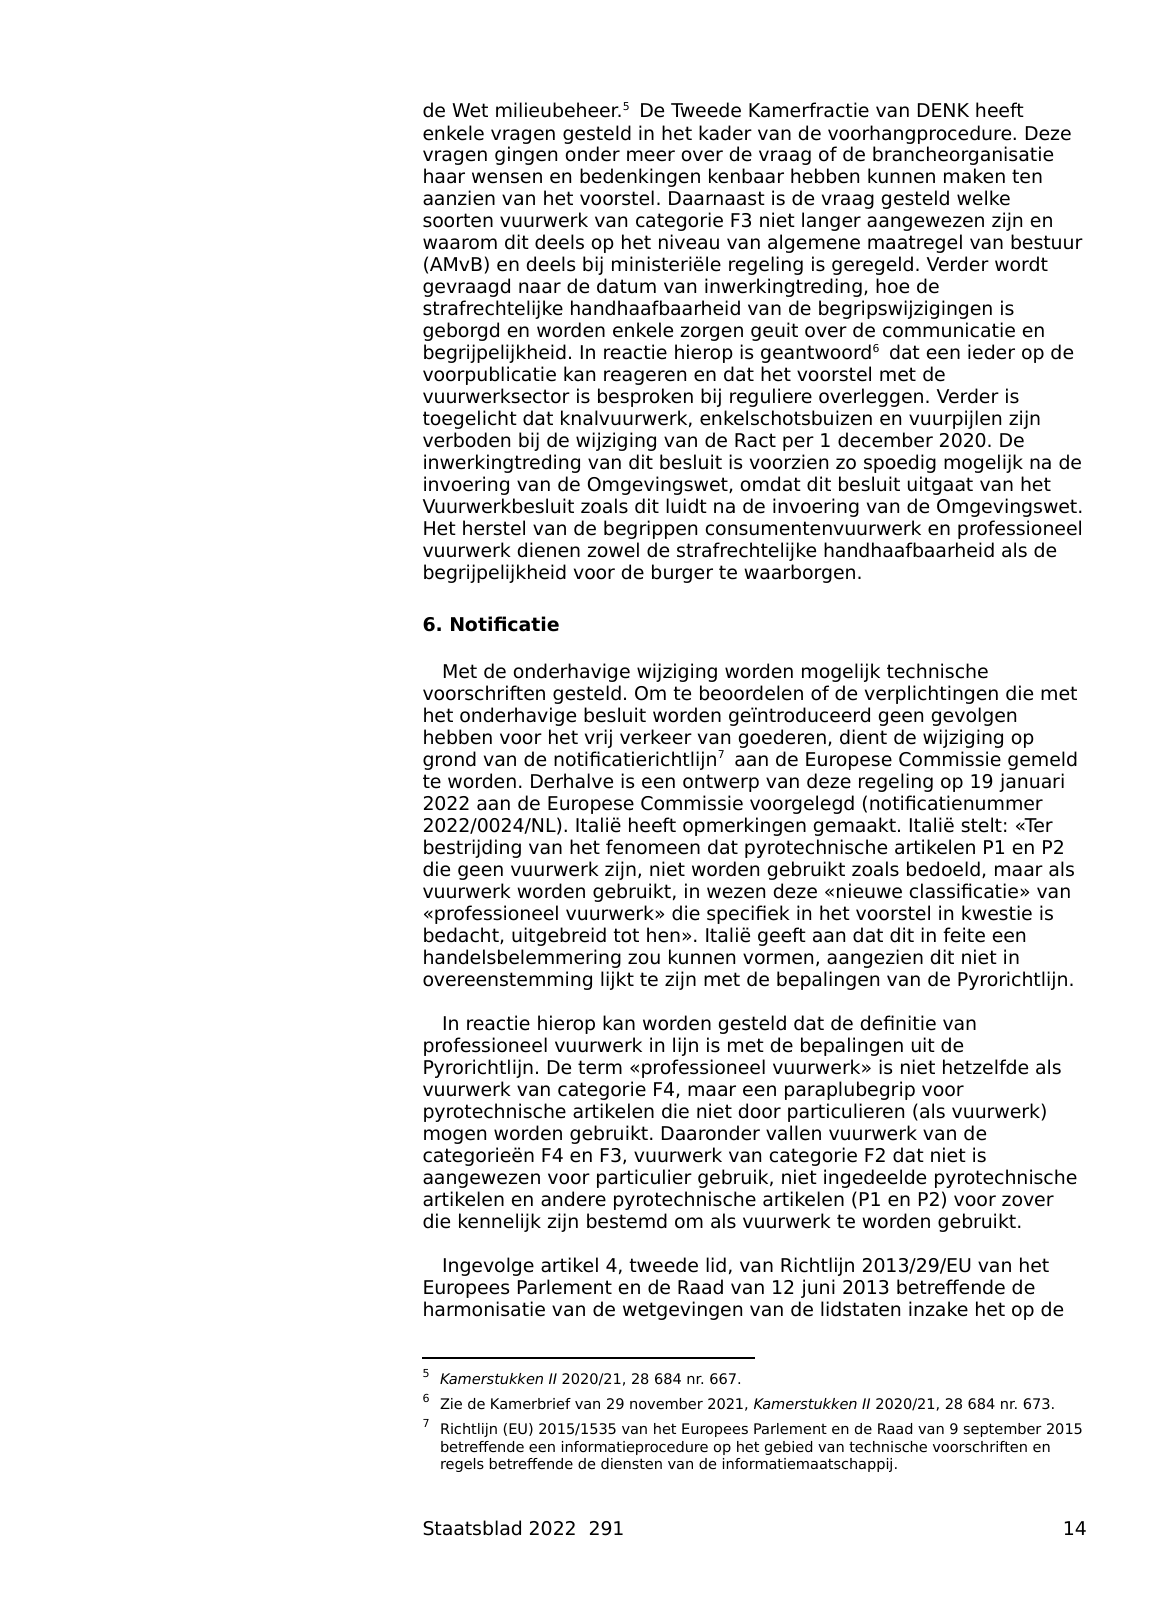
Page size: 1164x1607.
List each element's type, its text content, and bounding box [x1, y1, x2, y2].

text Zie de Kamerbrief van 29 november 2021, Kamerstukken II 2020/21, 28 684 nr. 673. [422, 1392, 1087, 1414]
text Richtlijn (EU) 2015/1535 van het Europees Parlement en de Raad van 9 september 2015 betreffende een informatieprocedure op het gebied van technische voorschriften en regels betreffende de diensten van de informatiemaatschappij. [422, 1417, 1087, 1473]
text Ingevolge artikel 4, tweede lid, van Richtlijn 2013/29/EU van het Europees Parlement en de Raad van 12 juni 2013 betreffende de harmonisatie van de wetgevingen van de lidstaten inzake het op de [422, 1255, 1087, 1321]
text Kamerstukken II 2020/21, 28 684 nr. 667. [422, 1367, 1087, 1389]
text de Wet milieubeheer. De Tweede Kamerfractie van DENK heeft enkele vragen gesteld in het kader van de voorhangprocedure. Deze vragen gingen onder meer over de vraag of de brancheorganisatie haar wensen en bedenkingen kenbaar hebben kunnen maken ten aanzien van het voorstel. Daarnaast is de vraag gesteld welke soorten vuurwerk van categorie F3 niet langer aangewezen zijn en waarom dit deels op het niveau van algemene maatregel van bestuur (AMvB) en deels bij ministeriële regeling is geregeld. Verder wordt gevraagd naar de datum van inwerkingtreding, hoe de strafrechtelijke handhaafbaarheid van de begripswijzigingen is geborgd en worden enkele zorgen geuit over de communicatie en begrijpelijkheid. In reactie hierop is geantwoord dat een ieder op de voorpublicatie kan reageren en dat het voorstel met de vuurwerksector is besproken bij reguliere overleggen. Verder is toegelicht dat knalvuurwerk, enkelschotsbuizen en vuurpijlen zijn verboden bij de wijziging van de Ract per 1 december 2020. De inwerkingtreding van dit besluit is voorzien zo spoedig mogelijk na de invoering van de Omgevingswet, omdat dit besluit uitgaat van het Vuurwerkbesluit zoals dit luidt na de invoering van de Omgevingswet. Het herstel van de begrippen consumentenvuurwerk en professioneel vuurwerk dienen zowel de strafrechtelijke handhaafbaarheid als de begrijpelijkheid voor de burger te waarborgen. [422, 100, 1087, 584]
text In reactie hierop kan worden gesteld dat de definitie van professioneel vuurwerk in lijn is met de bepalingen uit de Pyrorichtlijn. De term «professioneel vuurwerk» is niet hetzelfde als vuurwerk van categorie F4, maar een paraplubegrip voor pyrotechnische artikelen die niet door particulieren (als vuurwerk) mogen worden gebruikt. Daaronder vallen vuurwerk van de categorieën F4 en F3, vuurwerk van categorie F2 dat niet is aangewezen voor particulier gebruik, niet ingedeelde pyrotechnische artikelen en andere pyrotechnische artikelen (P1 en P2) voor zover die kennelijk zijn bestemd om als vuurwerk te worden gebruikt. [422, 1013, 1087, 1233]
text Met de onderhavige wijziging worden mogelijk technische voorschriften gesteld. Om te beoordelen of de verplichtingen die met het onderhavige besluit worden geïntroduceerd geen gevolgen hebben voor het vrij verkeer van goederen, dient de wijziging op grond van de notificatierichtlijn aan de Europese Commissie gemeld te worden. Derhalve is een ontwerp van deze regeling op 19 januari 2022 aan de Europese Commissie voorgelegd (notificatienummer 2022/0024/NL). Italië heeft opmerkingen gemaakt. Italië stelt: «Ter bestrijding van het fenomeen dat pyrotechnische artikelen P1 en P2 die geen vuurwerk zijn, niet worden gebruikt zoals bedoeld, maar als vuurwerk worden gebruikt, in wezen deze «nieuwe classificatie» van «professioneel vuurwerk» die specifiek in het voorstel in kwestie is bedacht, uitgebreid tot hen». Italië geeft aan dat dit in feite een handelsbelemmering zou kunnen vormen, aangezien dit niet in overeenstemming lijkt te zijn met de bepalingen van de Pyrorichtlijn. [422, 661, 1087, 991]
subtitle 6. Notificatie [422, 614, 1087, 636]
